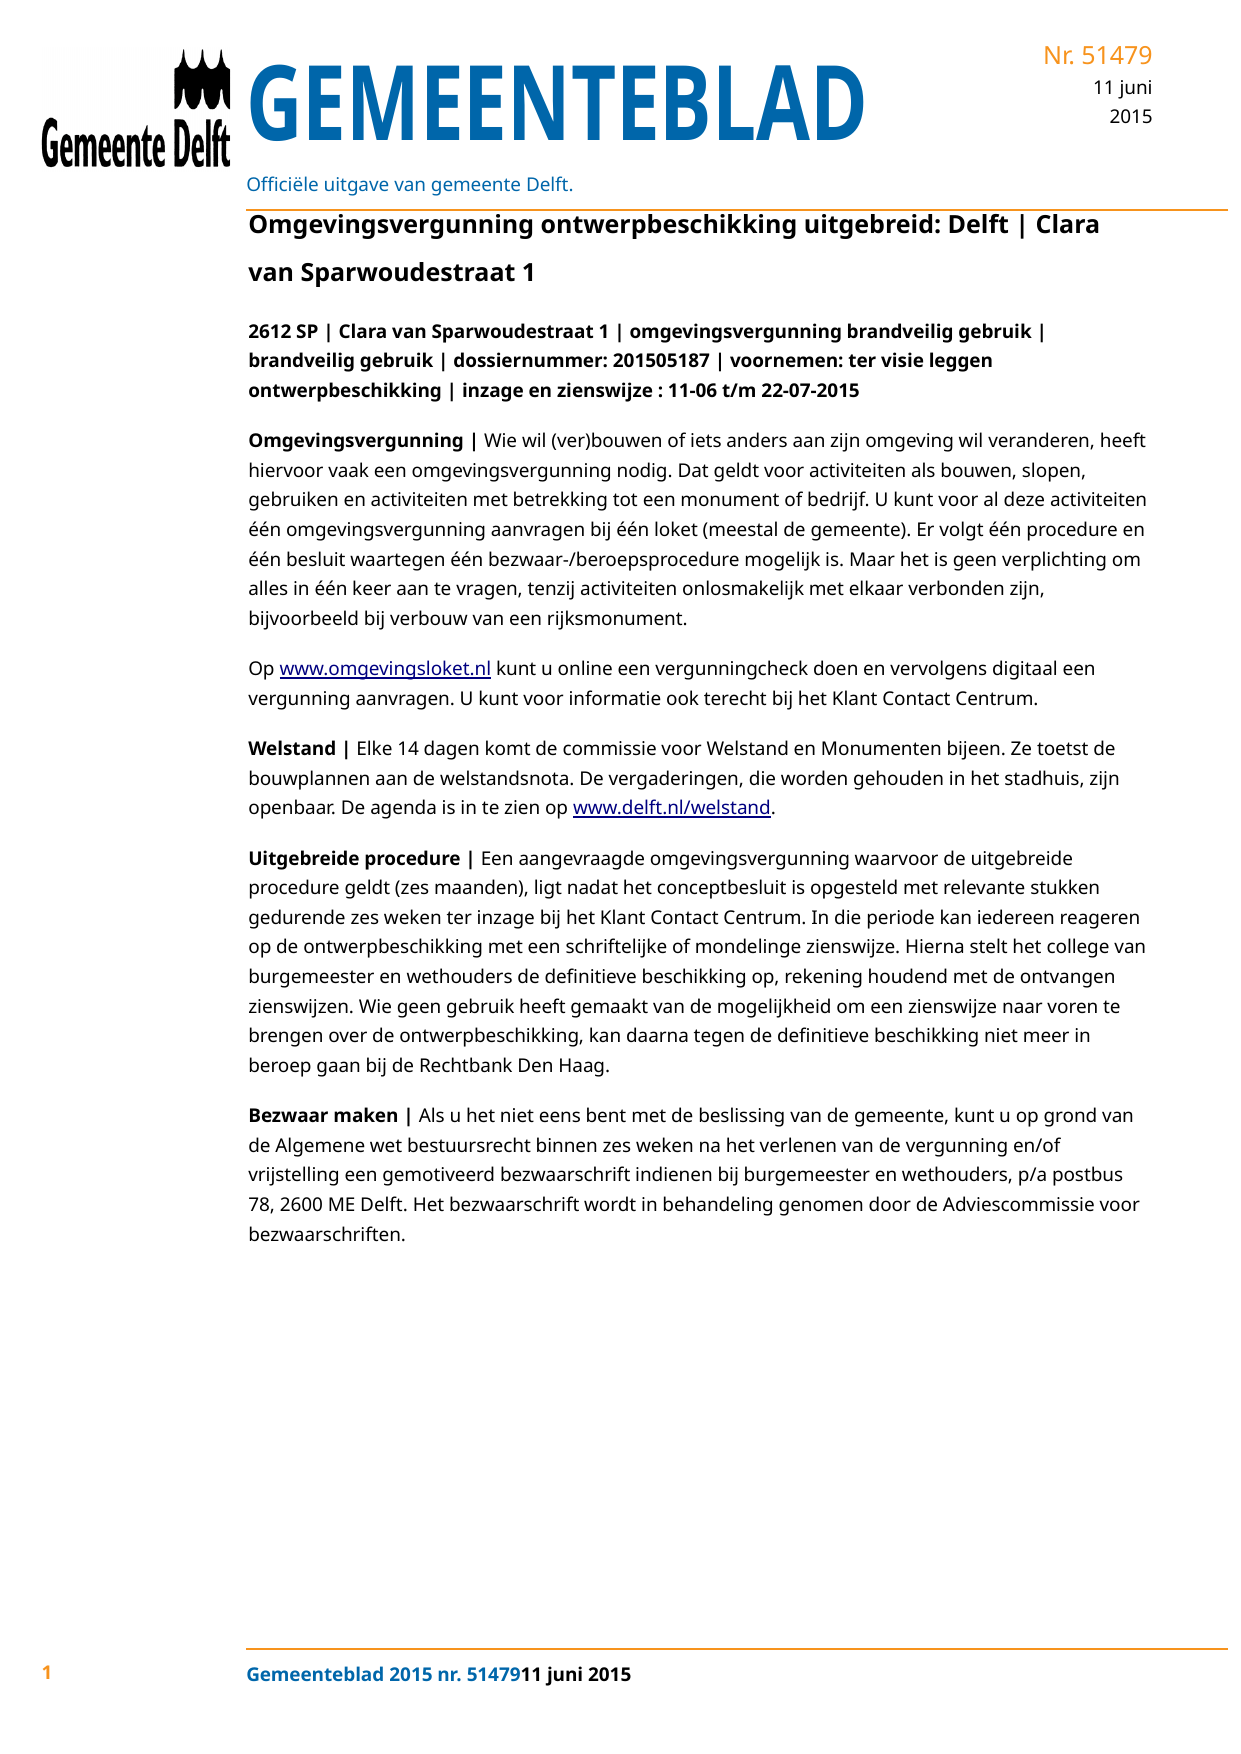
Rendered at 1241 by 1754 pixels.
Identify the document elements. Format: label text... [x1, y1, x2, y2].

text Op www.omgevingsloket.nl kunt u online een vergunningcheck doen en vervolgens digitaal een vergunning aanvragen. U kunt voor informatie ook terecht bij het Klant Contact Centrum. [248, 655, 1152, 711]
text Uitgebreide procedure | Een aangevraagde omgevingsvergunning waarvoor de uitgebreide procedure geldt (zes maanden), ligt nadat het conceptbesluit is opgesteld met relevante stukken gedurende zes weken ter inzage bij het Klant Contact Centrum. In die periode kan iedereen reageren op de ontwerpbeschikking met een schriftelijke of mondelinge zienswijze. Hierna stelt het college van burgemeester en wethouders de definitieve beschikking op, rekening houdend met de ontvangen zienswijzen. Wie geen gebruik heeft gemaakt van de mogelijkheid om een zienswijze naar voren te brengen over de ontwerpbeschikking, kan daarna tegen de definitieve beschikking niet meer in beroep gaan bij de Rechtbank Den Haag. [248, 845, 1152, 1078]
text 2612 SP | Clara van Sparwoudestraat 1 | omgevingsvergunning brandveilig gebruik | brandveilig gebruik | dossiernummer: 201505187 | voornemen: ter visie leggen ontwerpbeschikking | inzage en zienswijze : 11-06 t/m 22-07-2015 [248, 318, 1152, 403]
text Omgevingsvergunning | Wie wil (ver)bouwen of iets anders aan zijn omgeving wil veranderen, heeft hiervoor vaak een omgevingsvergunning nodig. Dat geldt voor activiteiten als bouwen, slopen, gebruiken en activiteiten met betrekking tot een monument of bedrijf. U kunt voor al deze activiteiten één omgevingsvergunning aanvragen bij één loket (meestal de gemeente). Er volgt één procedure en één besluit waartegen één bezwaar-/beroepsprocedure mogelijk is. Maar het is geen verplichting om alles in één keer aan te vragen, tenzij activiteiten onlosmakelijk met elkaar verbonden zijn, bijvoorbeeld bij verbouw van een rijksmonument. [248, 427, 1152, 631]
picture [41, 47, 231, 172]
text Bezwaar maken | Als u het niet eens bent met de beslissing van de gemeente, kunt u op grond van de Algemene wet bestuursrecht binnen zes weken na het verlenen van de vergunning en/of vrijstelling een gemotiveerd bezwaarschrift indienen bij burgemeester en wethouders, p/a postbus 78, 2600 ME Delft. Het bezwaarschrift wordt in behandeling genomen door de Adviescommissie voor bezwaarschriften. [248, 1102, 1152, 1247]
text Welstand | Elke 14 dagen komt de commissie voor Welstand en Monumenten bijeen. Ze toetst de bouwplannen aan de welstandsnota. De vergaderingen, die worden gehouden in het stadhuis, zijn openbaar. De agenda is in te zien op www.delft.nl/welstand. [248, 735, 1152, 820]
text Omgevingsvergunning ontwerpbeschikking uitgebreid: Delft | Clara van Sparwoudestraat 1 [248, 211, 1152, 288]
